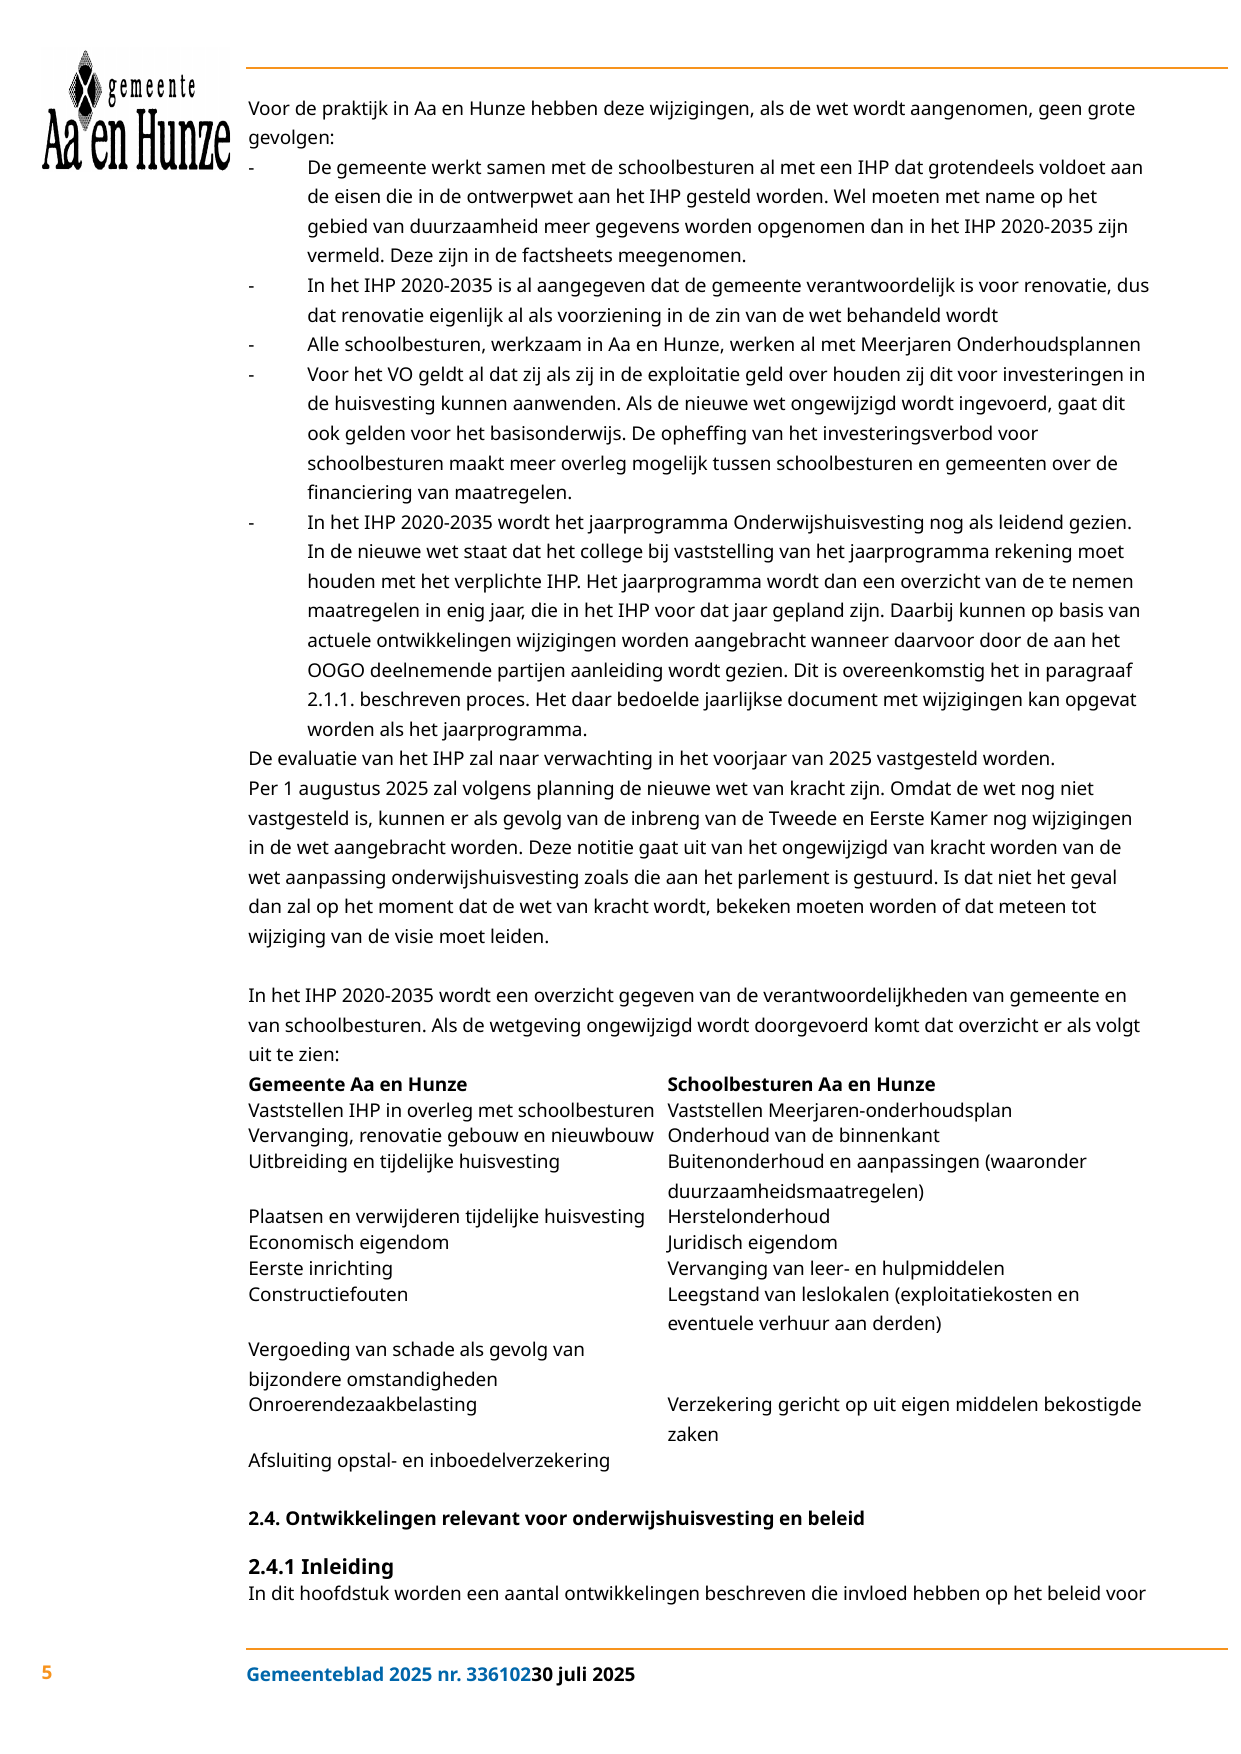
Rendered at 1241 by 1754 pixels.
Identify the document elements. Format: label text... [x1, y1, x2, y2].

table_cell Onroerendezaakbelasting [248, 1391, 667, 1447]
table_cell Vervanging, renovatie gebouw en nieuwbouw [248, 1123, 667, 1148]
table_cell Vaststellen Meerjaren-onderhoudsplan [667, 1097, 1152, 1123]
text In dit hoofdstuk worden een aantal ontwikkelingen beschreven die invloed hebben op het beleid voor [248, 1580, 1152, 1606]
table_cell Verzekering gericht op uit eigen middelen bekostigde zaken [667, 1391, 1152, 1447]
table_cell Vervanging van leer- en hulpmiddelen [667, 1255, 1152, 1281]
list Alle schoolbesturen, werkzaam in Aa en Hunze, werken al met Meerjaren Onderhoudsplannen [248, 331, 1152, 357]
table_cell Eerste inrichting [248, 1255, 667, 1281]
picture [41, 47, 231, 172]
table_cell Uitbreiding en tijdelijke huisvesting [248, 1148, 667, 1204]
table_cell [667, 1447, 1152, 1472]
text 2.4. Ontwikkelingen relevant voor onderwijshuisvesting en beleid [248, 1505, 1152, 1531]
list In het IHP 2020-2035 is al aangegeven dat de gemeente verantwoordelijk is voor renovatie, dus dat renovatie eigenlijk al als voorziening in de zin van de wet behandeld wordt [248, 272, 1152, 328]
table_cell Onderhoud van de binnenkant [667, 1123, 1152, 1148]
table_header Gemeente Aa en Hunze [248, 1071, 667, 1097]
table_cell Afsluiting opstal- en inboedelverzekering [248, 1447, 667, 1472]
list In het IHP 2020-2035 wordt het jaarprogramma Onderwijshuisvesting nog als leidend gezien. In de nieuwe wet staat dat het college bij vaststelling van het jaarprogramma rekening moet houden met het verplichte IHP. Het jaarprogramma wordt dan een overzicht van de te nemen maatregelen in enig jaar, die in het IHP voor dat jaar gepland zijn. Daarbij kunnen op basis van actuele ontwikkelingen wijzigingen worden aangebracht wanneer daarvoor door de aan het OOGO deelnemende partijen aanleiding wordt gezien. Dit is overeenkomstig het in paragraaf 2.1.1. beschreven proces. Het daar bedoelde jaarlijkse document met wijzigingen kan opgevat worden als het jaarprogramma. [248, 509, 1152, 742]
table_cell Vergoeding van schade als gevolg van bijzondere omstandigheden [248, 1336, 667, 1391]
table_cell Vaststellen IHP in overleg met schoolbesturen [248, 1097, 667, 1123]
text Per 1 augustus 2025 zal volgens planning de nieuwe wet van kracht zijn. Omdat de wet nog niet vastgesteld is, kunnen er als gevolg van de inbreng van de Tweede en Eerste Kamer nog wijzigingen in de wet aangebracht worden. Deze notitie gaat uit van het ongewijzigd van kracht worden van de wet aanpassing onderwijshuisvesting zoals die aan het parlement is gestuurd. Is dat niet het geval dan zal op het moment dat de wet van kracht wordt, bekeken moeten worden of dat meteen tot wijziging van de visie moet leiden. [248, 775, 1152, 949]
table_cell Plaatsen en verwijderen tijdelijke huisvesting [248, 1204, 667, 1229]
text Voor de praktijk in Aa en Hunze hebben deze wijzigingen, als de wet wordt aangenomen, geen grote gevolgen: [248, 95, 1152, 150]
table_header Schoolbesturen Aa en Hunze [667, 1071, 1152, 1097]
text 2.4.1 Inleiding [248, 1552, 1152, 1580]
table_cell [667, 1336, 1152, 1391]
table_cell Buitenonderhoud en aanpassingen (waaronder duurzaamheidsmaatregelen) [667, 1148, 1152, 1204]
table_cell Constructiefouten [248, 1281, 667, 1336]
table_cell Leegstand van leslokalen (exploitatiekosten en eventuele verhuur aan derden) [667, 1281, 1152, 1336]
list De gemeente werkt samen met de schoolbesturen al met een IHP dat grotendeels voldoet aan de eisen die in de ontwerpwet aan het IHP gesteld worden. Wel moeten met name op het gebied van duurzaamheid meer gegevens worden opgenomen dan in het IHP 2020-2035 zijn vermeld. Deze zijn in de factsheets meegenomen. [248, 154, 1152, 268]
text In het IHP 2020-2035 wordt een overzicht gegeven van de verantwoordelijkheden van gemeente en van schoolbesturen. Als de wetgeving ongewijzigd wordt doorgevoerd komt dat overzicht er als volgt uit te zien: [248, 982, 1152, 1067]
table_cell Economisch eigendom [248, 1229, 667, 1255]
list Voor het VO geldt al dat zij als zij in de exploitatie geld over houden zij dit voor investeringen in de huisvesting kunnen aanwenden. Als de nieuwe wet ongewijzigd wordt ingevoerd, gaat dit ook gelden voor het basisonderwijs. De opheffing van het investeringsverbod voor schoolbesturen maakt meer overleg mogelijk tussen schoolbesturen en gemeenten over de financiering van maatregelen. [248, 361, 1152, 505]
table_cell Juridisch eigendom [667, 1229, 1152, 1255]
text De evaluatie van het IHP zal naar verwachting in het voorjaar van 2025 vastgesteld worden. [248, 746, 1152, 771]
table_cell Herstelonderhoud [667, 1204, 1152, 1229]
